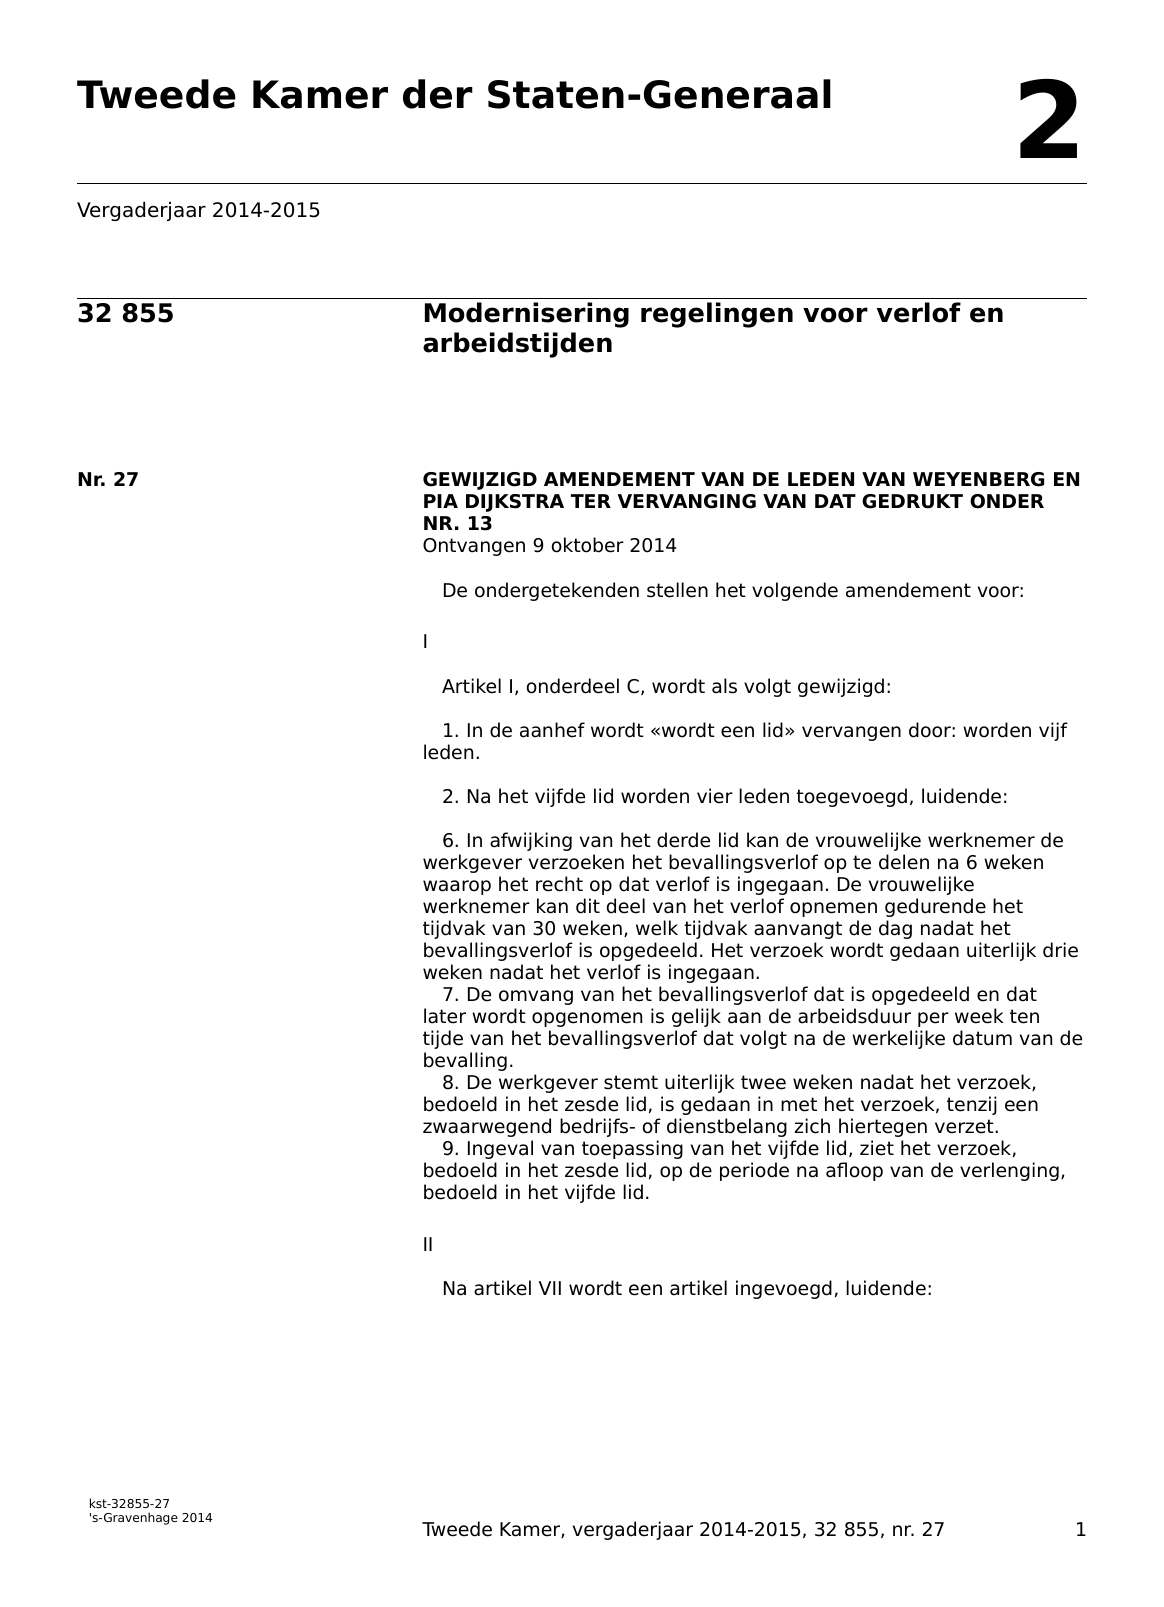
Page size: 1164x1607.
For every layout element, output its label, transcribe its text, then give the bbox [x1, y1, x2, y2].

text 9. Ingeval van toepassing van het vijfde lid, ziet het verzoek, bedoeld in het zesde lid, op de periode na afloop van de verlenging, bedoeld in het vijfde lid. [422, 1138, 1087, 1204]
table_header Tweede Kamer der Staten-Generaal [77, 59, 886, 183]
text 's-Gravenhage 2014 [88, 1511, 323, 1525]
text De ondergetekenden stellen het volgende amendement voor: [422, 579, 1087, 601]
subtitle I [422, 631, 1087, 653]
subtitle 32 855 Modernisering regelingen voor verlof en arbeidstijden [77, 299, 1087, 358]
text kst-32855-27 [88, 1497, 323, 1511]
text Na artikel VII wordt een artikel ingevoegd, luidende: [422, 1278, 1087, 1300]
subtitle II [422, 1234, 1087, 1256]
text 1. In de aanhef wordt «wordt een lid» vervangen door: worden vijf leden. [422, 720, 1087, 764]
subtitle Nr. 27 GEWIJZIGD AMENDEMENT VAN DE LEDEN VAN WEYENBERG EN PIA DIJKSTRA TER VERVANGING VAN DAT GEDRUKT ONDER NR. 13 [77, 469, 1087, 535]
text 8. De werkgever stemt uiterlijk twee weken nadat het verzoek, bedoeld in het zesde lid, is gedaan in met het verzoek, tenzij een zwaarwegend bedrijfs- of dienstbelang zich hiertegen verzet. [422, 1072, 1087, 1138]
table_cell Vergaderjaar 2014-2015 [77, 184, 1087, 298]
text Artikel I, onderdeel C, wordt als volgt gewijzigd: [422, 676, 1087, 698]
text Ontvangen 9 oktober 2014 [422, 535, 1087, 557]
table_header 2 [886, 59, 1087, 183]
text 6. In afwijking van het derde lid kan de vrouwelijke werknemer de werkgever verzoeken het bevallingsverlof op te delen na 6 weken waarop het recht op dat verlof is ingegaan. De vrouwelijke werknemer kan dit deel van het verlof opnemen gedurende het tijdvak van 30 weken, welk tijdvak aanvangt de dag nadat het bevallingsverlof is opgedeeld. Het verzoek wordt gedaan uiterlijk drie weken nadat het verlof is ingegaan. [422, 830, 1087, 984]
text 7. De omvang van het bevallingsverlof dat is opgedeeld en dat later wordt opgenomen is gelijk aan de arbeidsduur per week ten tijde van het bevallingsverlof dat volgt na de werkelijke datum van de bevalling. [422, 984, 1087, 1072]
text 2. Na het vijfde lid worden vier leden toegevoegd, luidende: [422, 786, 1087, 808]
